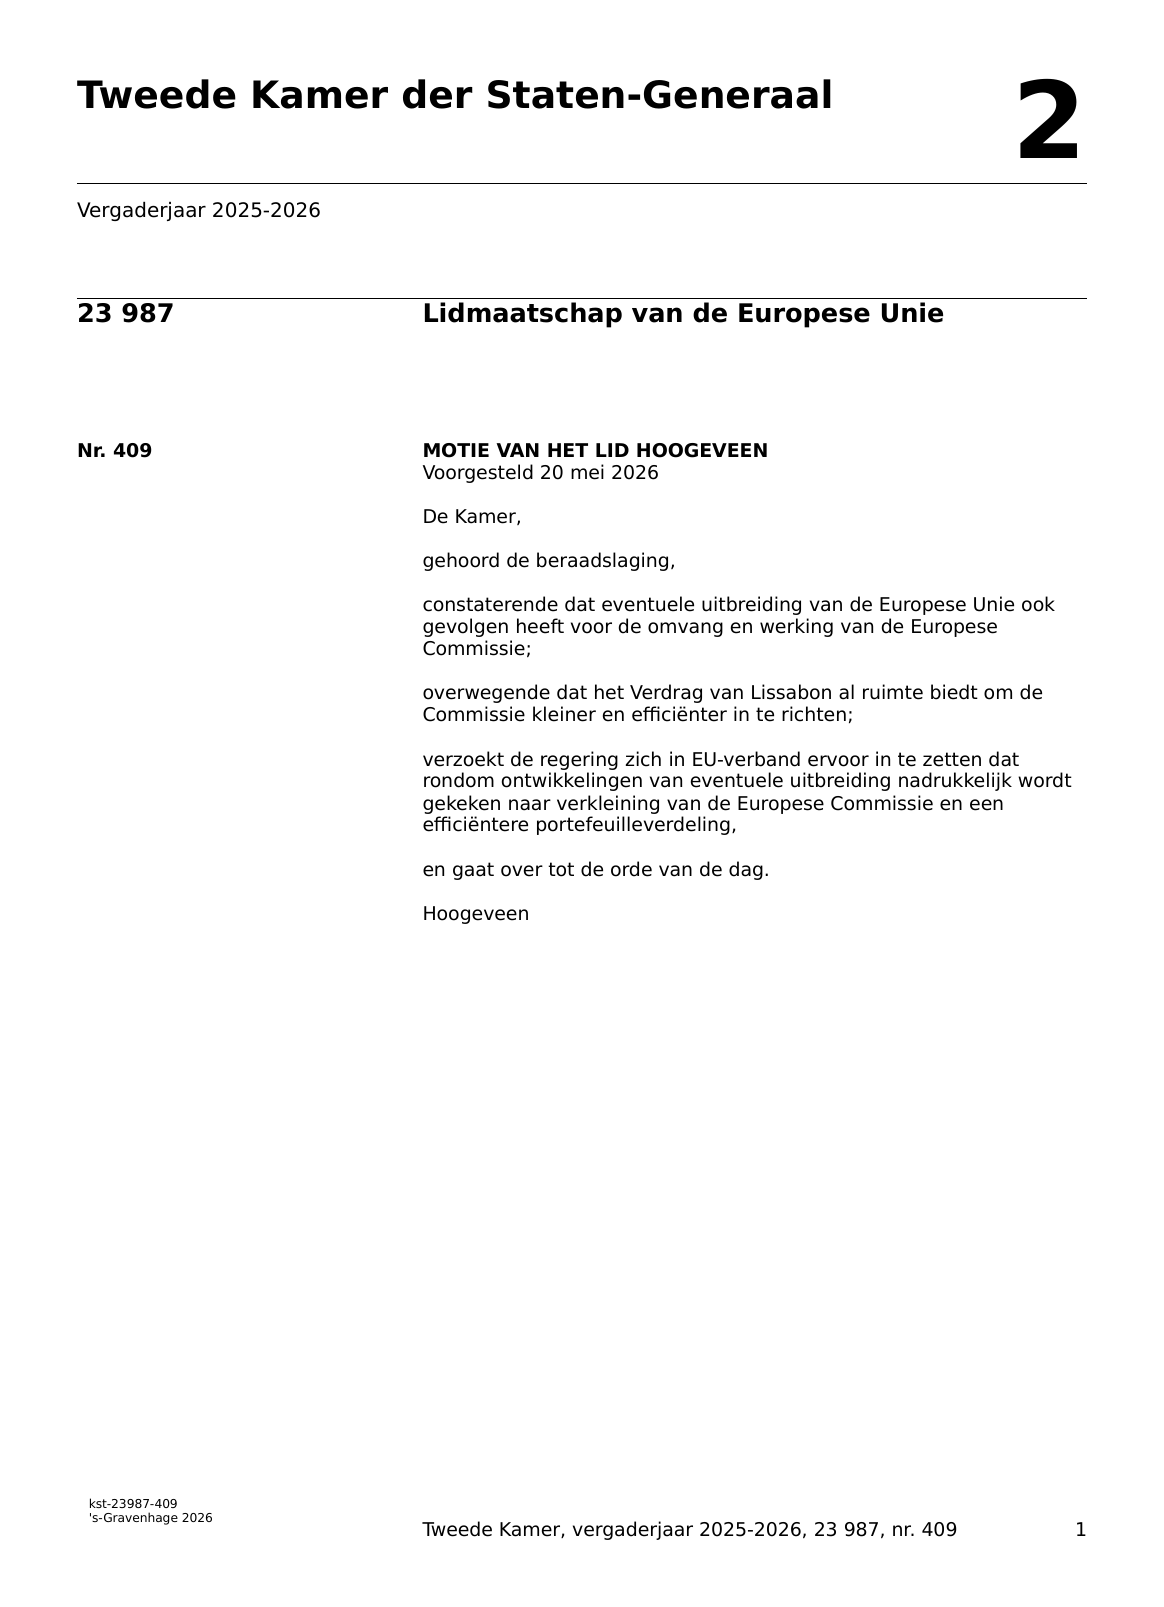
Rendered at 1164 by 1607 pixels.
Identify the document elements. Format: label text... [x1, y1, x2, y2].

text De Kamer, [422, 506, 1087, 528]
text kst-23987-409 [88, 1497, 323, 1511]
text overwegende dat het Verdrag van Lissabon al ruimte biedt om de Commissie kleiner en efficiënter in te richten; [422, 682, 1087, 726]
text gehoord de beraadslaging, [422, 550, 1087, 572]
table_header Tweede Kamer der Staten-Generaal [77, 59, 886, 183]
subtitle 23 987 Lidmaatschap van de Europese Unie [77, 299, 1087, 329]
subtitle Nr. 409 MOTIE VAN HET LID HOOGEVEEN [77, 440, 1087, 462]
text 's-Gravenhage 2026 [88, 1511, 323, 1525]
table_header 2 [886, 59, 1087, 183]
text Voorgesteld 20 mei 2026 [422, 462, 1087, 484]
text constaterende dat eventuele uitbreiding van de Europese Unie ook gevolgen heeft voor de omvang en werking van de Europese Commissie; [422, 594, 1087, 660]
table_cell Vergaderjaar 2025-2026 [77, 184, 1087, 298]
text en gaat over tot de orde van de dag. [422, 858, 1087, 881]
text verzoekt de regering zich in EU-verband ervoor in te zetten dat rondom ontwikkelingen van eventuele uitbreiding nadrukkelijk wordt gekeken naar verkleining van de Europese Commissie en een efficiëntere portefeuilleverdeling, [422, 748, 1087, 836]
text Hoogeveen [422, 903, 1087, 925]
